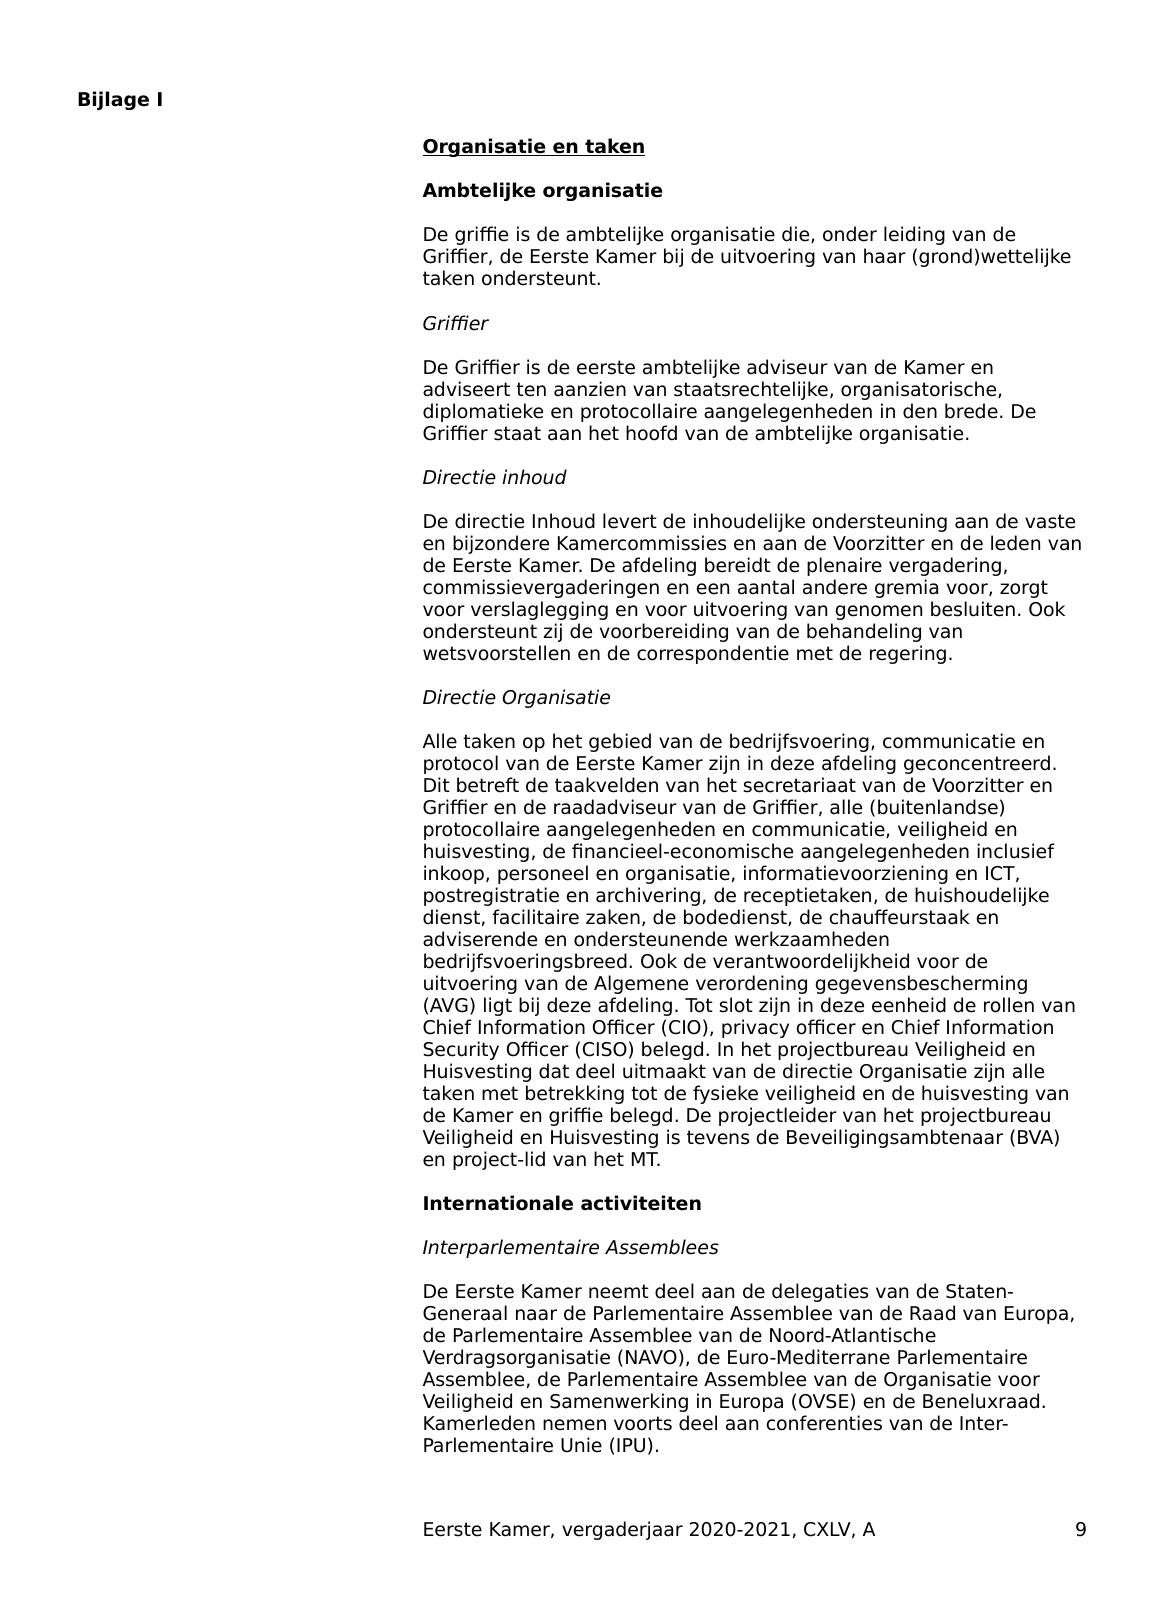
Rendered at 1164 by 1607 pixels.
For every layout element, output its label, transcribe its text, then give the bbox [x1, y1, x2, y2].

subtitle Interparlementaire Assemblees [422, 1237, 1087, 1259]
subtitle Internationale activiteiten [422, 1193, 1087, 1215]
text De griffie is de ambtelijke organisatie die, onder leiding van de Griffier, de Eerste Kamer bij de uitvoering van haar (grond)wettelijke taken ondersteunt. [422, 224, 1087, 290]
subtitle Bijlage I [77, 89, 1087, 111]
text Alle taken op het gebied van de bedrijfsvoering, communicatie en protocol van de Eerste Kamer zijn in deze afdeling geconcentreerd. Dit betreft de taakvelden van het secretariaat van de Voorzitter en Griffier en de raadadviseur van de Griffier, alle (buitenlandse) protocollaire aangelegenheden en communicatie, veiligheid en huisvesting, de financieel-economische aangelegenheden inclusief inkoop, personeel en organisatie, informatievoorziening en ICT, postregistratie en archivering, de receptietaken, de huishoudelijke dienst, facilitaire zaken, de bodedienst, de chauffeurstaak en adviserende en ondersteunende werkzaamheden bedrijfsvoeringsbreed. Ook de verantwoordelijkheid voor de uitvoering van de Algemene verordening gegevensbescherming (AVG) ligt bij deze afdeling. Tot slot zijn in deze eenheid de rollen van Chief Information Officer (CIO), privacy officer en Chief Information Security Officer (CISO) belegd. In het projectbureau Veiligheid en Huisvesting dat deel uitmaakt van de directie Organisatie zijn alle taken met betrekking tot de fysieke veiligheid en de huisvesting van de Kamer en griffie belegd. De projectleider van het projectbureau Veiligheid en Huisvesting is tevens de Beveiligingsambtenaar (BVA) en project-lid van het MT. [422, 731, 1087, 1171]
subtitle Directie Organisatie [422, 687, 1087, 709]
subtitle Organisatie en taken [422, 136, 1087, 158]
text De Griffier is de eerste ambtelijke adviseur van de Kamer en adviseert ten aanzien van staatsrechtelijke, organisatorische, diplomatieke en protocollaire aangelegenheden in den brede. De Griffier staat aan het hoofd van de ambtelijke organisatie. [422, 357, 1087, 444]
subtitle Griffier [422, 312, 1087, 334]
subtitle Directie inhoud [422, 467, 1087, 489]
text Ambtelijke organisatie [422, 180, 1087, 202]
text De directie Inhoud levert de inhoudelijke ondersteuning aan de vaste en bijzondere Kamercommissies en aan de Voorzitter en de leden van de Eerste Kamer. De afdeling bereidt de plenaire vergadering, commissievergaderingen en een aantal andere gremia voor, zorgt voor verslaglegging en voor uitvoering van genomen besluiten. Ook ondersteunt zij de voorbereiding van de behandeling van wetsvoorstellen en de correspondentie met de regering. [422, 511, 1087, 665]
text De Eerste Kamer neemt deel aan de delegaties van de Staten-Generaal naar de Parlementaire Assemblee van de Raad van Europa, de Parlementaire Assemblee van de Noord-Atlantische Verdragsorganisatie (NAVO), de Euro-Mediterrane Parlementaire Assemblee, de Parlementaire Assemblee van de Organisatie voor Veiligheid en Samenwerking in Europa (OVSE) en de Beneluxraad. Kamerleden nemen voorts deel aan conferenties van de Inter-Parlementaire Unie (IPU). [422, 1281, 1087, 1457]
